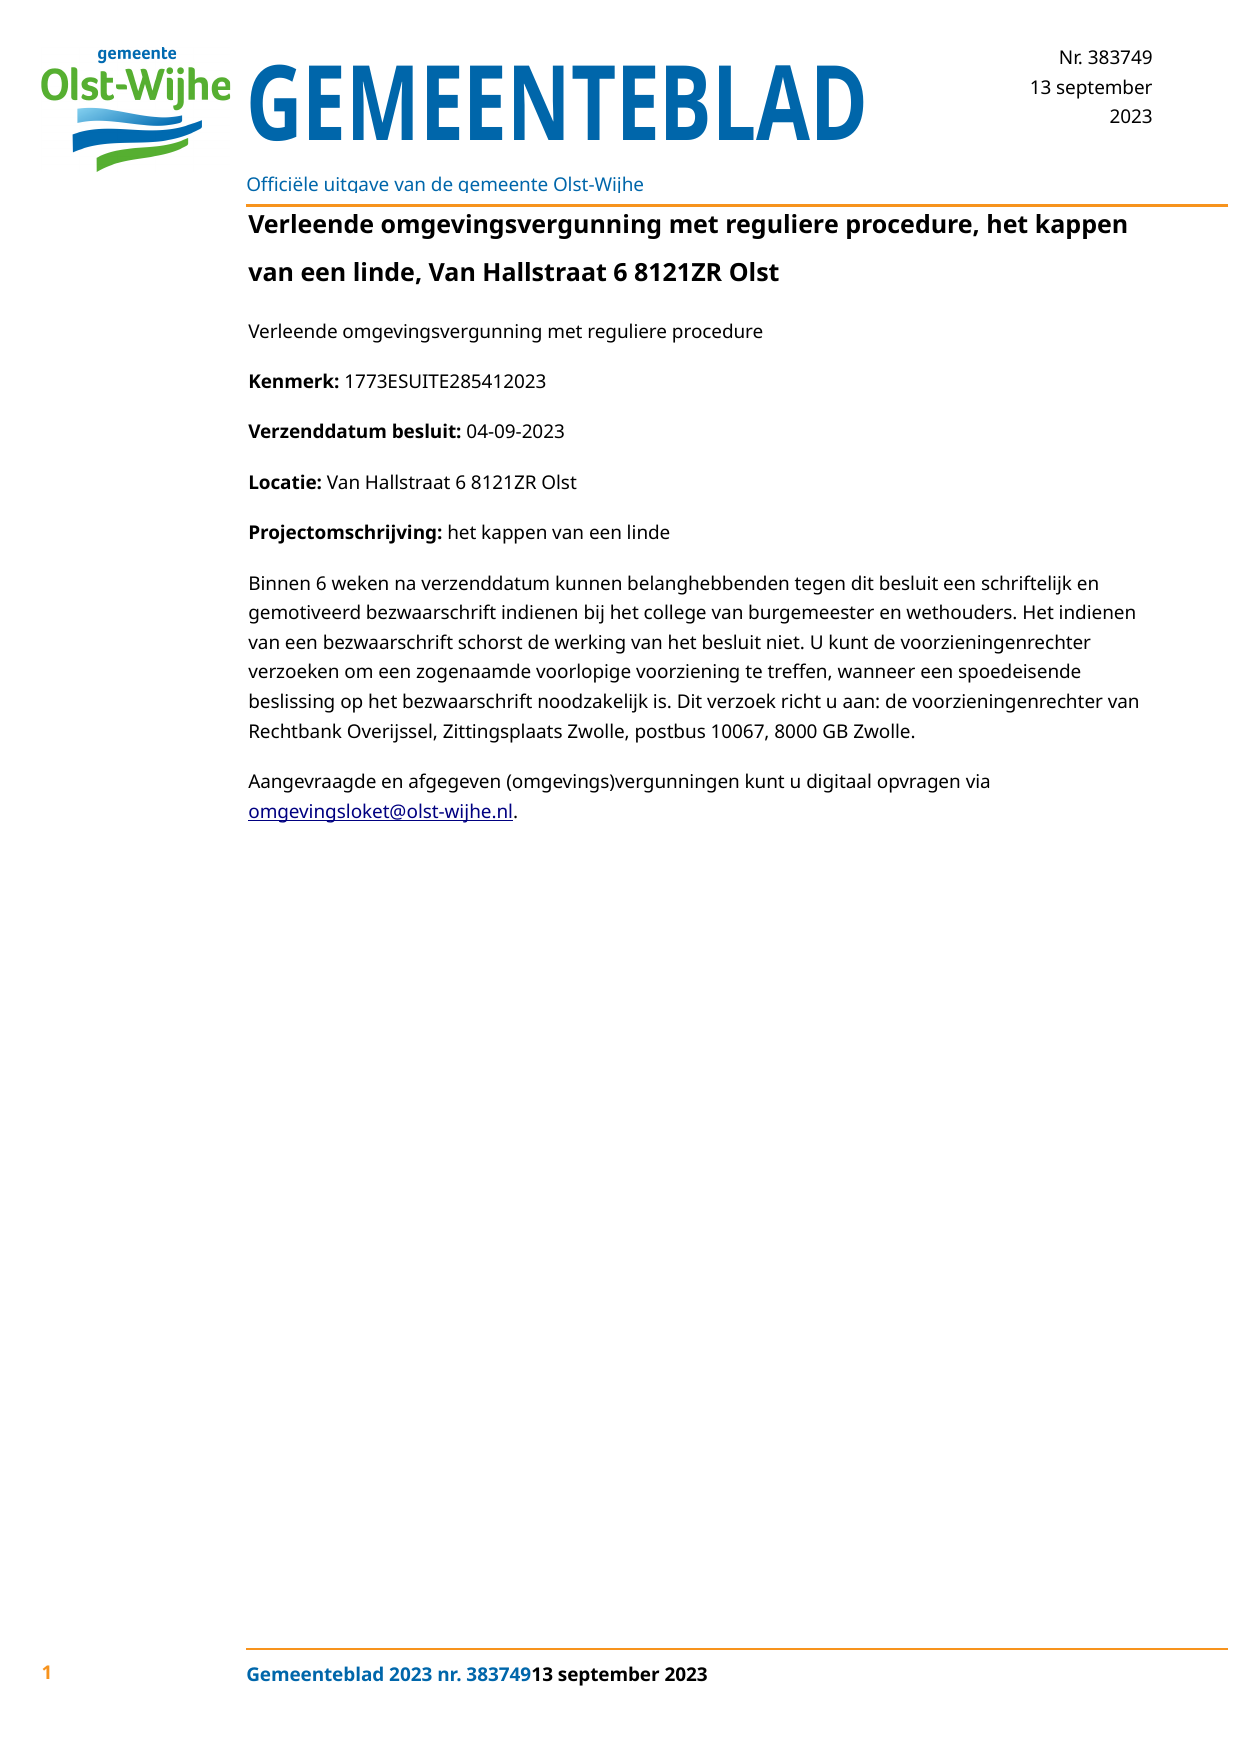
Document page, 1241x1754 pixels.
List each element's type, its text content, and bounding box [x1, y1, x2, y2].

text Projectomschrijving: het kappen van een linde [248, 519, 1152, 545]
text Aangevraagde en afgegeven (omgevings)vergunningen kunt u digitaal opvragen via omgevingsloket@olst-wijhe.nl. [248, 768, 1152, 824]
text Kenmerk: 1773ESUITE285412023 [248, 368, 1152, 394]
text Verleende omgevingsvergunning met reguliere procedure, het kappen van een linde, Van Hallstraat 6 8121ZR Olst [248, 207, 1152, 288]
text Binnen 6 weken na verzenddatum kunnen belanghebbenden tegen dit besluit een schriftelijk en gemotiveerd bezwaarschrift indienen bij het college van burgemeester en wethouders. Het indienen van een bezwaarschrift schorst de werking van het besluit niet. U kunt de voorzieningenrechter verzoeken om een zogenaamde voorlopige voorziening te treffen, wanneer een spoedeisende beslissing op het bezwaarschrift noodzakelijk is. Dit verzoek richt u aan: de voorzieningenrechter van Rechtbank Overijssel, Zittingsplaats Zwolle, postbus 10067, 8000 GB Zwolle. [248, 570, 1152, 744]
text Verleende omgevingsvergunning met reguliere procedure [248, 318, 1152, 344]
text Verzenddatum besluit: 04-09-2023 [248, 419, 1152, 444]
text Locatie: Van Hallstraat 6 8121ZR Olst [248, 469, 1152, 495]
picture [41, 47, 231, 172]
